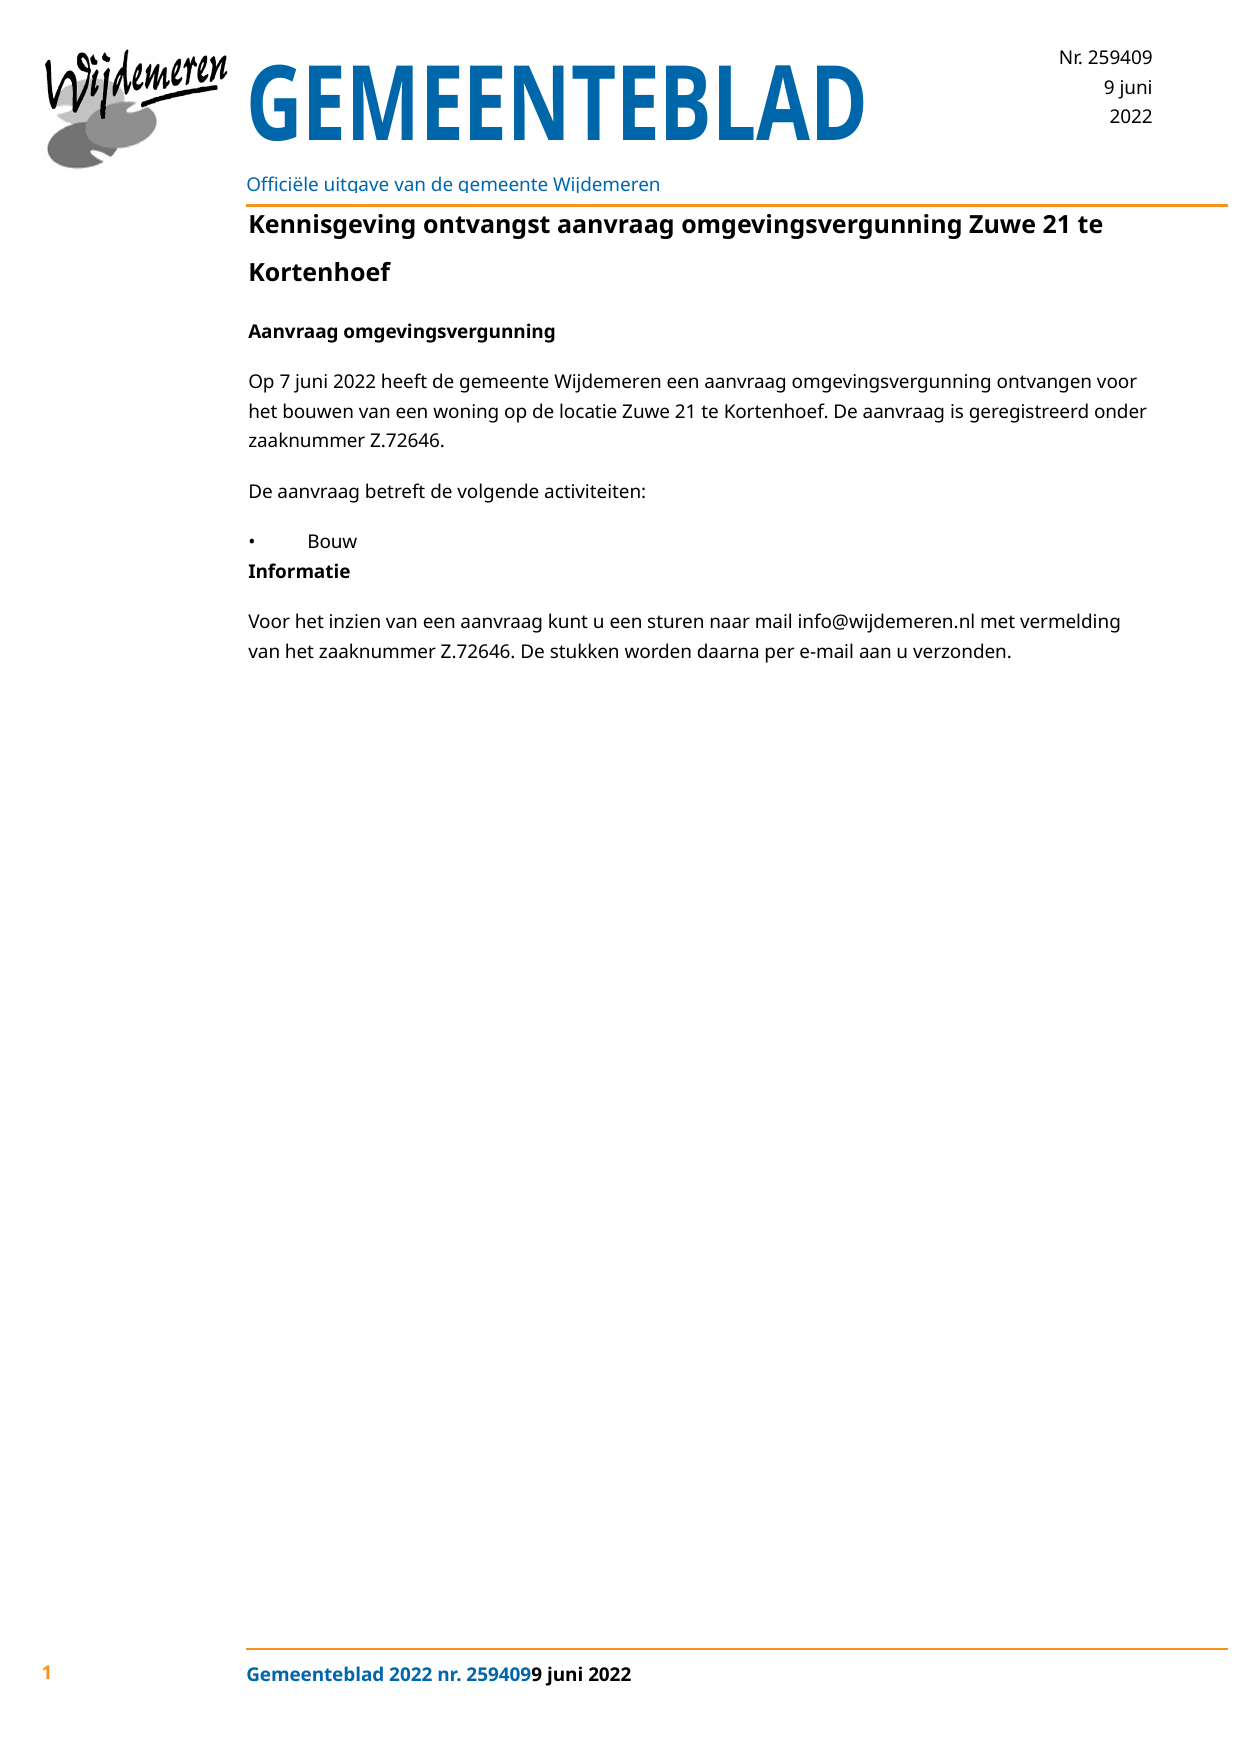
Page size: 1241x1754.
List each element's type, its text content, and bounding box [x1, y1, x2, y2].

text Voor het inzien van een aanvraag kunt u een sturen naar mail info@wijdemeren.nl met vermelding van het zaaknummer Z.72646. De stukken worden daarna per e-mail aan u verzonden. [248, 608, 1152, 664]
text Aanvraag omgevingsvergunning [248, 318, 1152, 344]
text Informatie [248, 558, 1152, 584]
picture [41, 47, 231, 172]
text De aanvraag betreft de volgende activiteiten: [248, 478, 1152, 504]
list Bouw [248, 528, 1152, 554]
text Kennisgeving ontvangst aanvraag omgevingsvergunning Zuwe 21 te Kortenhoef [248, 207, 1152, 288]
text Op 7 juni 2022 heeft de gemeente Wijdemeren een aanvraag omgevingsvergunning ontvangen voor het bouwen van een woning op de locatie Zuwe 21 te Kortenhoef. De aanvraag is geregistreerd onder zaaknummer Z.72646. [248, 368, 1152, 453]
